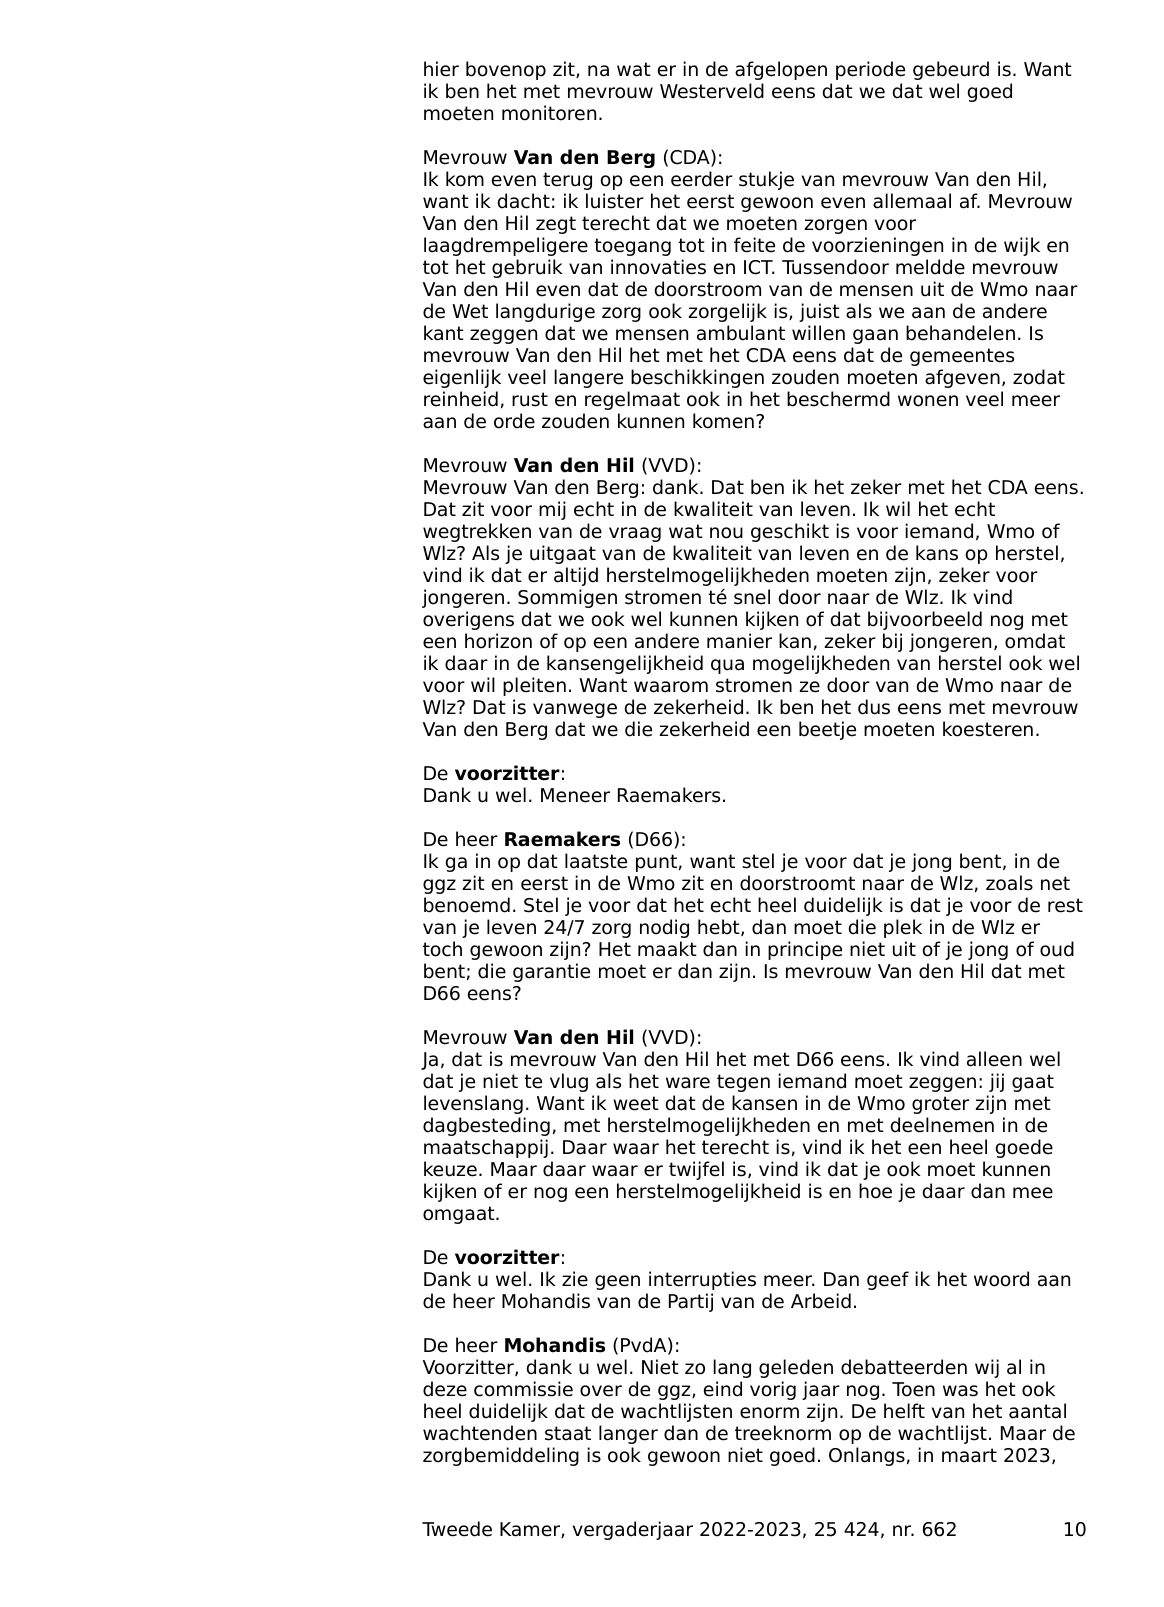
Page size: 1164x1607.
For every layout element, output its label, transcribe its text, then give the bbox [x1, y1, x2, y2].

text Mevrouw Van den Berg (CDA): [422, 147, 1087, 169]
text hier bovenop zit, na wat er in de afgelopen periode gebeurd is. Want ik ben het met mevrouw Westerveld eens dat we dat wel goed moeten monitoren. [422, 59, 1087, 125]
text Ja, dat is mevrouw Van den Hil het met D66 eens. Ik vind alleen wel dat je niet te vlug als het ware tegen iemand moet zeggen: jij gaat levenslang. Want ik weet dat de kansen in de Wmo groter zijn met dagbesteding, met herstelmogelijkheden en met deelnemen in de maatschappij. Daar waar het terecht is, vind ik het een heel goede keuze. Maar daar waar er twijfel is, vind ik dat je ook moet kunnen kijken of er nog een herstelmogelijkheid is en hoe je daar dan mee omgaat. [422, 1049, 1087, 1225]
text De voorzitter: [422, 1247, 1087, 1269]
text Mevrouw Van den Hil (VVD): [422, 1027, 1087, 1049]
text Voorzitter, dank u wel. Niet zo lang geleden debatteerden wij al in deze commissie over de ggz, eind vorig jaar nog. Toen was het ook heel duidelijk dat de wachtlijsten enorm zijn. De helft van het aantal wachtenden staat langer dan de treeknorm op de wachtlijst. Maar de zorgbemiddeling is ook gewoon niet goed. Onlangs, in maart 2023, [422, 1357, 1087, 1467]
text Mevrouw Van den Hil (VVD): [422, 455, 1087, 477]
text De heer Mohandis (PvdA): [422, 1335, 1087, 1357]
text Ik ga in op dat laatste punt, want stel je voor dat je jong bent, in de ggz zit en eerst in de Wmo zit en doorstroomt naar de Wlz, zoals net benoemd. Stel je voor dat het echt heel duidelijk is dat je voor de rest van je leven 24/7 zorg nodig hebt, dan moet die plek in de Wlz er toch gewoon zijn? Het maakt dan in principe niet uit of je jong of oud bent; die garantie moet er dan zijn. Is mevrouw Van den Hil dat met D66 eens? [422, 851, 1087, 1005]
text Mevrouw Van den Berg: dank. Dat ben ik het zeker met het CDA eens. Dat zit voor mij echt in de kwaliteit van leven. Ik wil het echt wegtrekken van de vraag wat nou geschikt is voor iemand, Wmo of Wlz? Als je uitgaat van de kwaliteit van leven en de kans op herstel, vind ik dat er altijd herstelmogelijkheden moeten zijn, zeker voor jongeren. Sommigen stromen té snel door naar de Wlz. Ik vind overigens dat we ook wel kunnen kijken of dat bijvoorbeeld nog met een horizon of op een andere manier kan, zeker bij jongeren, omdat ik daar in de kansengelijkheid qua mogelijkheden van herstel ook wel voor wil pleiten. Want waarom stromen ze door van de Wmo naar de Wlz? Dat is vanwege de zekerheid. Ik ben het dus eens met mevrouw Van den Berg dat we die zekerheid een beetje moeten koesteren. [422, 477, 1087, 741]
text De heer Raemakers (D66): [422, 829, 1087, 851]
text Dank u wel. Meneer Raemakers. [422, 785, 1087, 807]
text Dank u wel. Ik zie geen interrupties meer. Dan geef ik het woord aan de heer Mohandis van de Partij van de Arbeid. [422, 1269, 1087, 1313]
text Ik kom even terug op een eerder stukje van mevrouw Van den Hil, want ik dacht: ik luister het eerst gewoon even allemaal af. Mevrouw Van den Hil zegt terecht dat we moeten zorgen voor laagdrempeligere toegang tot in feite de voorzieningen in de wijk en tot het gebruik van innovaties en ICT. Tussendoor meldde mevrouw Van den Hil even dat de doorstroom van de mensen uit de Wmo naar de Wet langdurige zorg ook zorgelijk is, juist als we aan de andere kant zeggen dat we mensen ambulant willen gaan behandelen. Is mevrouw Van den Hil het met het CDA eens dat de gemeentes eigenlijk veel langere beschikkingen zouden moeten afgeven, zodat reinheid, rust en regelmaat ook in het beschermd wonen veel meer aan de orde zouden kunnen komen? [422, 169, 1087, 433]
text De voorzitter: [422, 763, 1087, 785]
